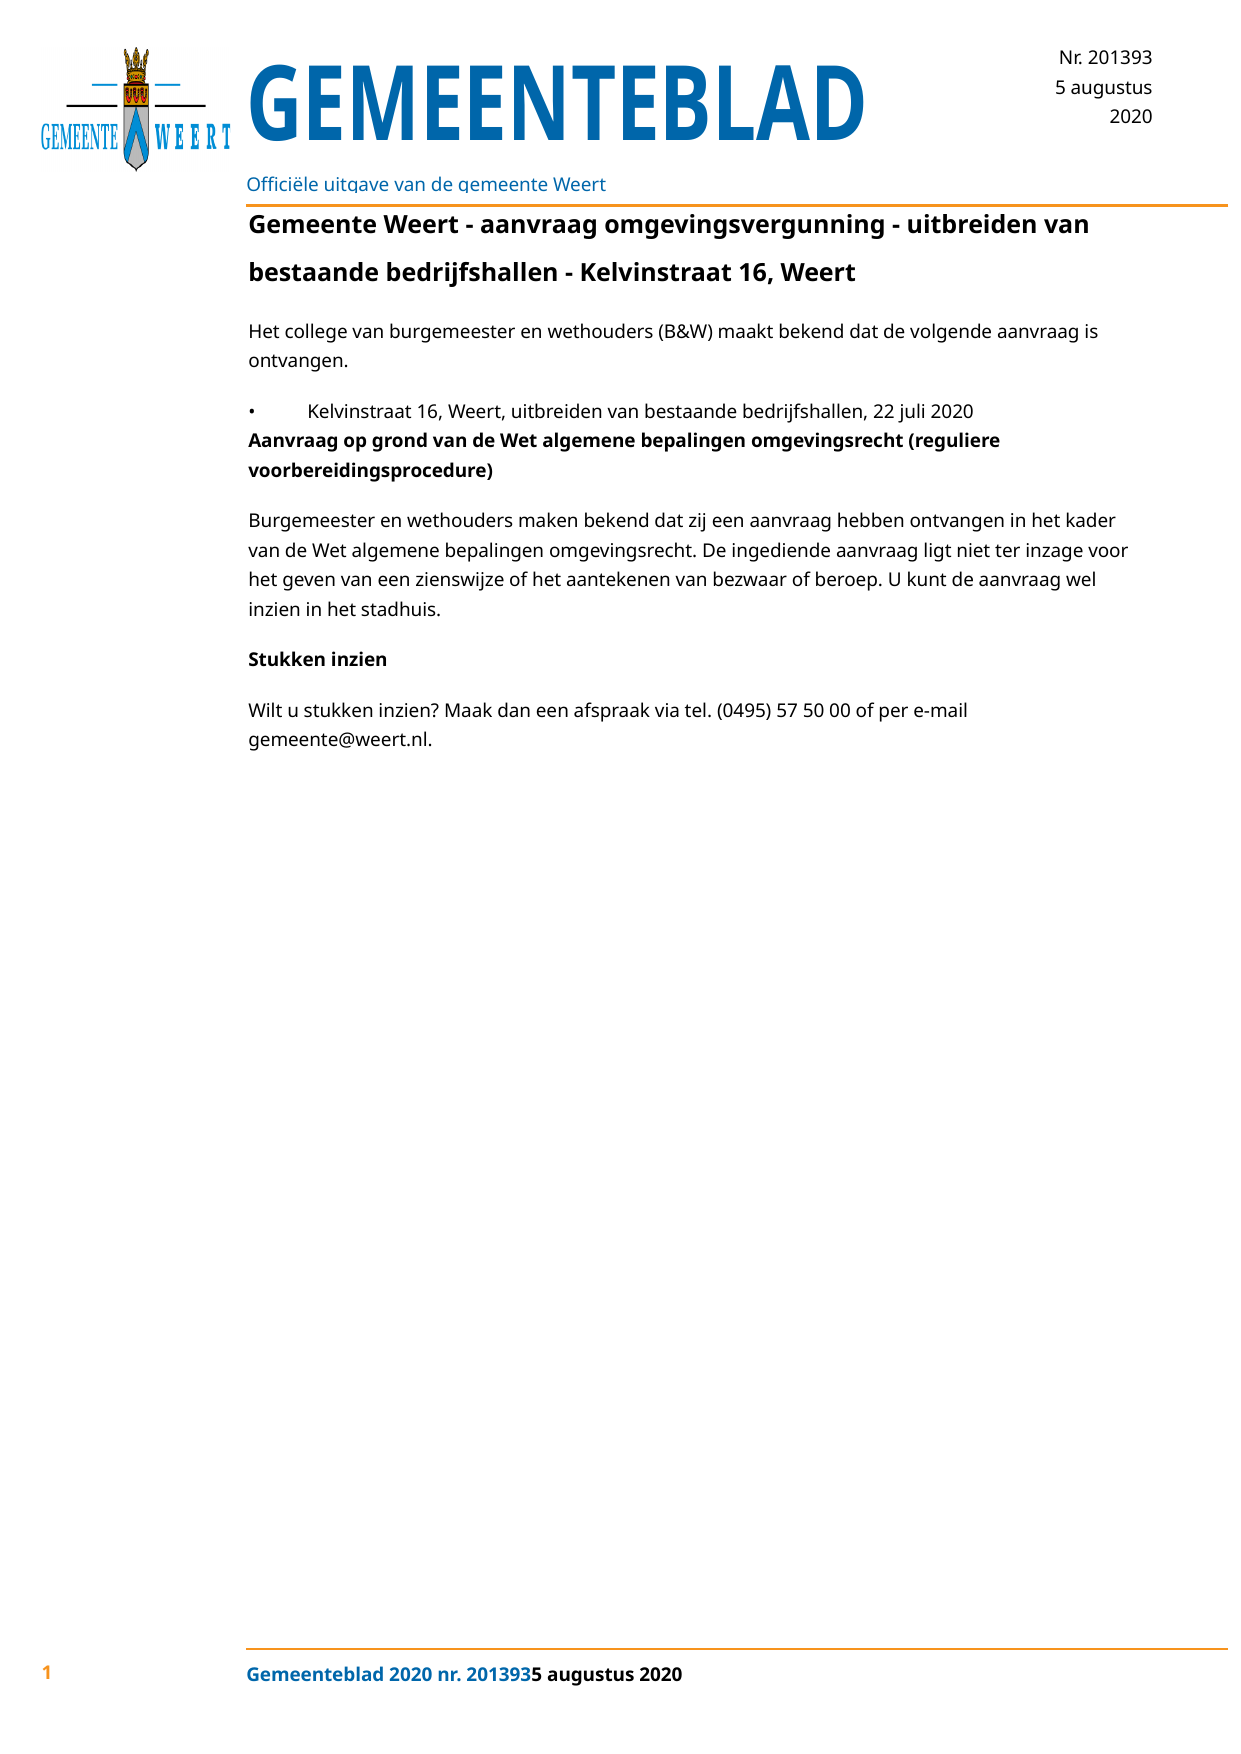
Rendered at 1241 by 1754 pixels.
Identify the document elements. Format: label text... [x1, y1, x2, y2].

list Kelvinstraat 16, Weert, uitbreiden van bestaande bedrijfshallen, 22 juli 2020 [248, 398, 1152, 424]
text Burgemeester en wethouders maken bekend dat zij een aanvraag hebben ontvangen in het kader van de Wet algemene bepalingen omgevingsrecht. De ingediende aanvraag ligt niet ter inzage voor het geven van een zienswijze of het aantekenen van bezwaar of beroep. U kunt de aanvraag wel inzien in het stadhuis. [248, 507, 1152, 622]
text Aanvraag op grond van de Wet algemene bepalingen omgevingsrecht (reguliere voorbereidingsprocedure) [248, 427, 1152, 483]
text Gemeente Weert - aanvraag omgevingsvergunning - uitbreiden van bestaande bedrijfshallen - Kelvinstraat 16, Weert [248, 207, 1152, 288]
text Stukken inzien [248, 647, 1152, 672]
picture [41, 47, 231, 172]
text Het college van burgemeester en wethouders (B&W) maakt bekend dat de volgende aanvraag is ontvangen. [248, 318, 1152, 373]
text Wilt u stukken inzien? Maak dan een afspraak via tel. (0495) 57 50 00 of per e-mail gemeente@weert.nl. [248, 697, 1152, 752]
